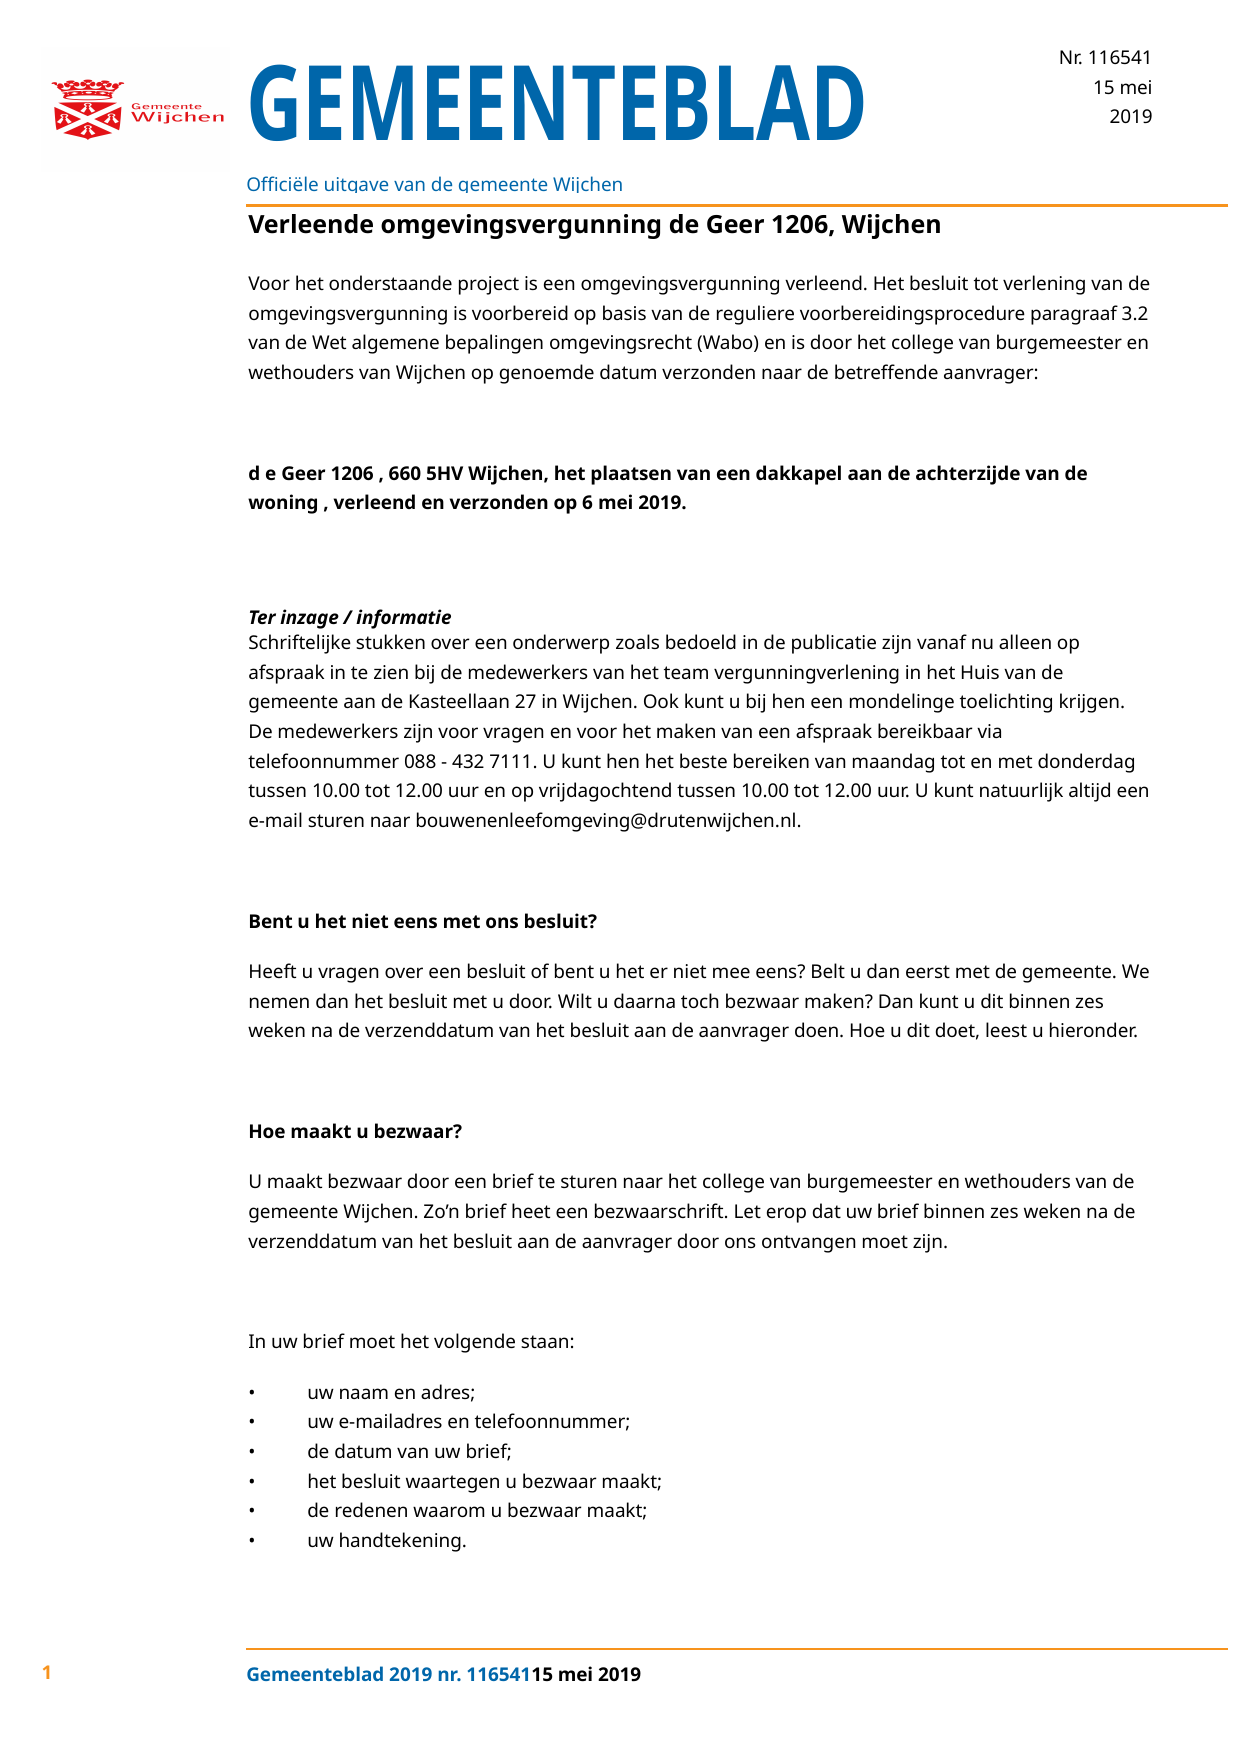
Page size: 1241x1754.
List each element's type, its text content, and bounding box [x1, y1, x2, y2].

text U maakt bezwaar door een brief te sturen naar het college van burgemeester en wethouders van de gemeente Wijchen. Zo’n brief heet een bezwaarschrift. Let erop dat uw brief binnen zes weken na de verzenddatum van het besluit aan de aanvrager door ons ontvangen moet zijn. [248, 1169, 1152, 1254]
text Schriftelijke stukken over een onderwerp zoals bedoeld in de publicatie zijn vanaf nu alleen op afspraak in te zien bij de medewerkers van het team vergunningverlening in het Huis van de gemeente aan de Kasteellaan 27 in Wijchen. Ook kunt u bij hen een mondelinge toelichting krijgen. De medewerkers zijn voor vragen en voor het maken van een afspraak bereikbaar via telefoonnummer 088 - 432 7111. U kunt hen het beste bereiken van maandag tot en met donderdag tussen 10.00 tot 12.00 uur en op vrijdagochtend tussen 10.00 tot 12.00 uur. U kunt natuurlijk altijd een e-mail sturen naar bouwenenleefomgeving@drutenwijchen.nl. [248, 629, 1152, 833]
text d e Geer 1206 , 660 5HV Wijchen, het plaatsen van een dakkapel aan de achterzijde van de woning , verleend en verzonden op 6 mei 2019. [248, 460, 1152, 515]
text Hoe maakt u bezwaar? [248, 1118, 1152, 1144]
picture [41, 47, 231, 172]
text Heeft u vragen over een besluit of bent u het er niet mee eens? Belt u dan eerst met de gemeente. We nemen dan het besluit met u door. Wilt u daarna toch bezwaar maken? Dan kunt u dit binnen zes weken na de verzenddatum van het besluit aan de aanvrager doen. Hoe u dit doet, leest u hieronder. [248, 958, 1152, 1043]
text Ter inzage / informatie [248, 604, 1152, 629]
text In uw brief moet het volgende staan: [248, 1329, 1152, 1354]
list uw e-mailadres en telefoonnummer; [248, 1409, 1152, 1434]
list de redenen waarom u bezwaar maakt; [248, 1497, 1152, 1523]
text Voor het onderstaande project is een omgevingsvergunning verleend. Het besluit tot verlening van de omgevingsvergunning is voorbereid op basis van de reguliere voorbereidingsprocedure paragraaf 3.2 van de Wet algemene bepalingen omgevingsrecht (Wabo) en is door het college van burgemeester en wethouders van Wijchen op genoemde datum verzonden naar de betreffende aanvrager: [248, 270, 1152, 385]
list uw handtekening. [248, 1527, 1152, 1553]
text Bent u het niet eens met ons besluit? [248, 908, 1152, 934]
text Verleende omgevingsvergunning de Geer 1206, Wijchen [248, 207, 1152, 241]
list uw naam en adres; [248, 1379, 1152, 1405]
list de datum van uw brief; [248, 1438, 1152, 1464]
list het besluit waartegen u bezwaar maakt; [248, 1468, 1152, 1494]
